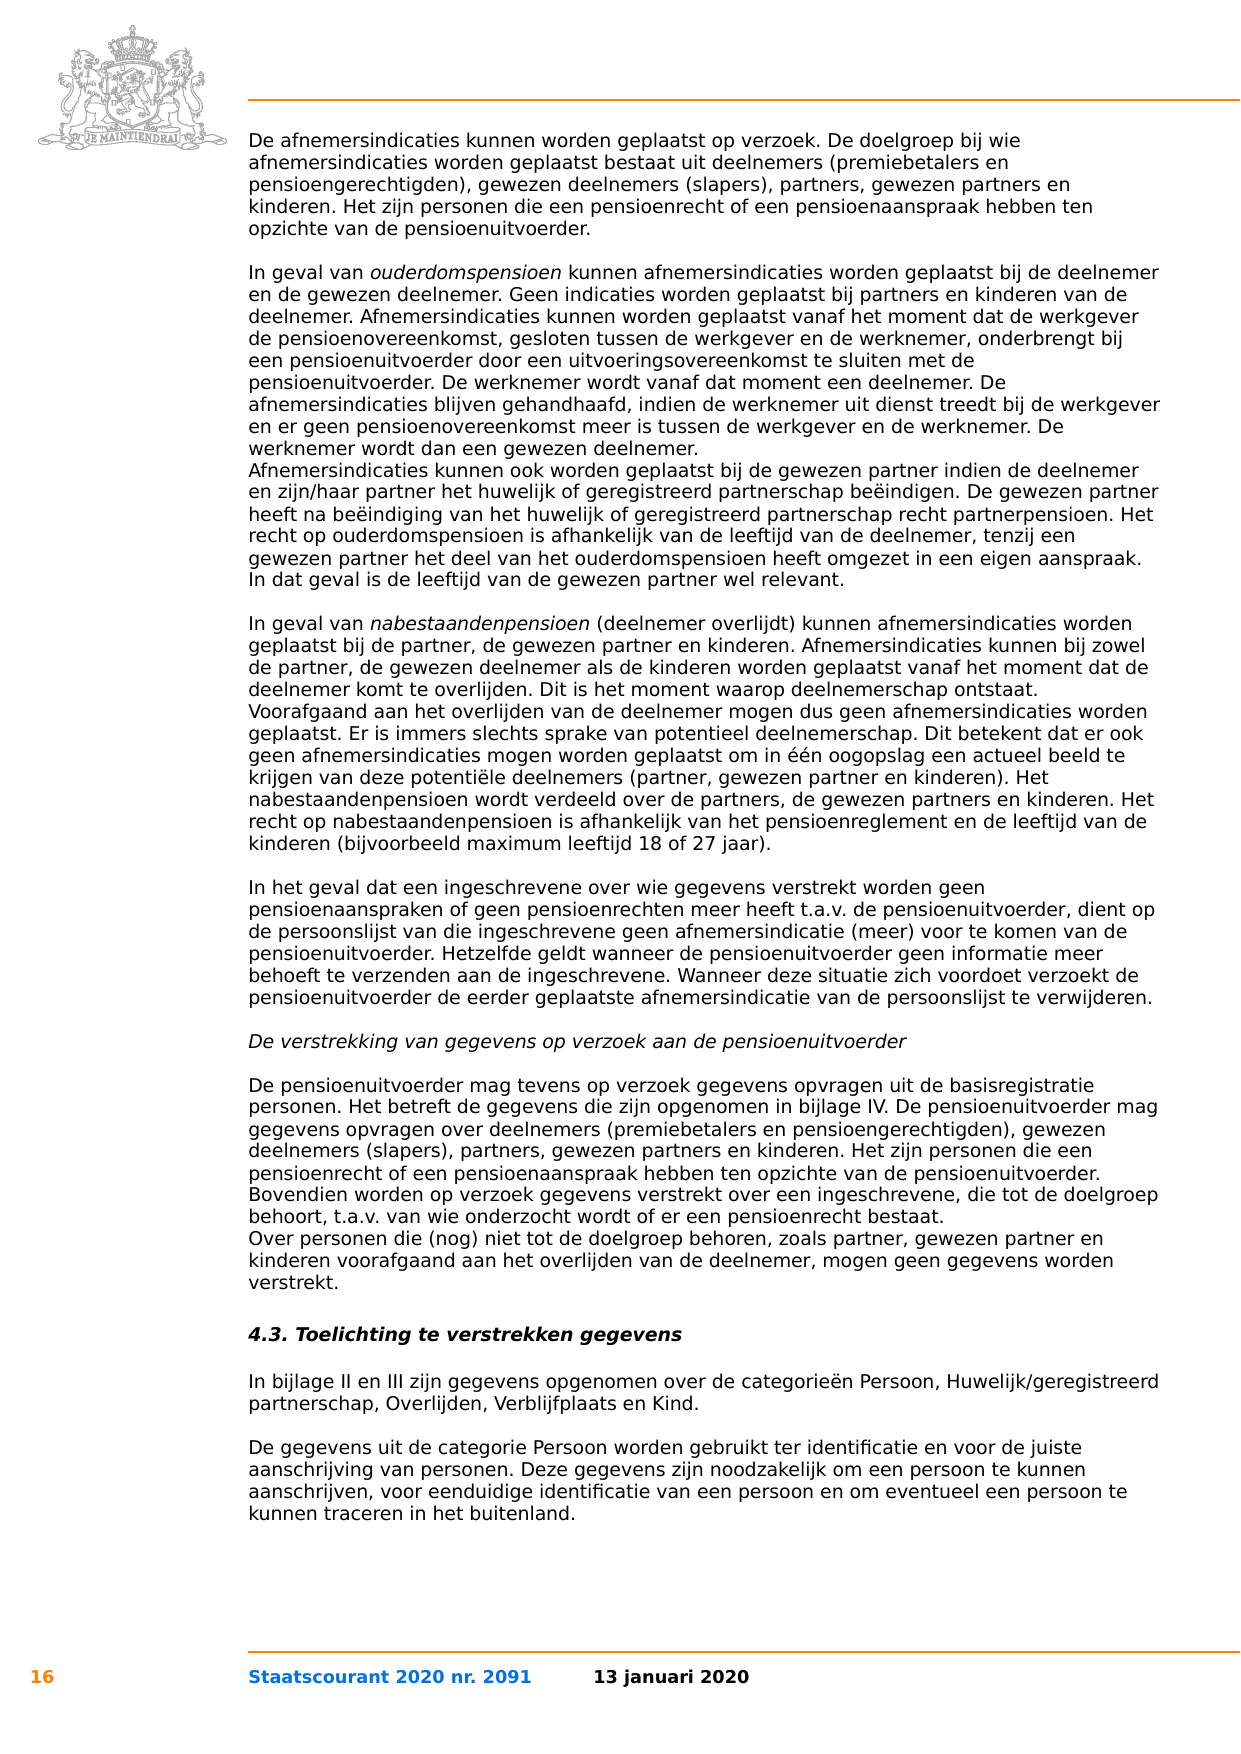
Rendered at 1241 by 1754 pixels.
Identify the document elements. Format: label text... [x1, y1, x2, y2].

text In het geval dat een ingeschrevene over wie gegevens verstrekt worden geen pensioenaanspraken of geen pensioenrechten meer heeft t.a.v. de pensioenuitvoerder, dient op de persoonslijst van die ingeschrevene geen afnemersindicatie (meer) voor te komen van de pensioenuitvoerder. Hetzelfde geldt wanneer de pensioenuitvoerder geen informatie meer behoeft te verzenden aan de ingeschrevene. Wanneer deze situatie zich voordoet verzoekt de pensioenuitvoerder de eerder geplaatste afnemersindicatie van de persoonslijst te verwijderen. [248, 877, 1163, 1009]
text Afnemersindicaties kunnen ook worden geplaatst bij de gewezen partner indien de deelnemer en zijn/haar partner het huwelijk of geregistreerd partnerschap beëindigen. De gewezen partner heeft na beëindiging van het huwelijk of geregistreerd partnerschap recht partnerpensioen. Het recht op ouderdomspensioen is afhankelijk van de leeftijd van de deelnemer, tenzij een gewezen partner het deel van het ouderdomspensioen heeft omgezet in een eigen aanspraak. In dat geval is de leeftijd van de gewezen partner wel relevant. [248, 459, 1163, 591]
text Over personen die (nog) niet tot de doelgroep behoren, zoals partner, gewezen partner en kinderen voorafgaand aan het overlijden van de deelnemer, mogen geen gegevens worden verstrekt. [248, 1228, 1163, 1294]
subtitle 4.3. Toelichting te verstrekken gegevens [248, 1324, 1163, 1346]
subtitle De verstrekking van gegevens op verzoek aan de pensioenuitvoerder [248, 1031, 1163, 1053]
text In geval van nabestaandenpensioen (deelnemer overlijdt) kunnen afnemersindicaties worden geplaatst bij de partner, de gewezen partner en kinderen. Afnemersindicaties kunnen bij zowel de partner, de gewezen deelnemer als de kinderen worden geplaatst vanaf het moment dat de deelnemer komt te overlijden. Dit is het moment waarop deelnemerschap ontstaat. Voorafgaand aan het overlijden van de deelnemer mogen dus geen afnemersindicaties worden geplaatst. Er is immers slechts sprake van potentieel deelnemerschap. Dit betekent dat er ook geen afnemersindicaties mogen worden geplaatst om in één oogopslag een actueel beeld te krijgen van deze potentiële deelnemers (partner, gewezen partner en kinderen). Het nabestaandenpensioen wordt verdeeld over de partners, de gewezen partners en kinderen. Het recht op nabestaandenpensioen is afhankelijk van het pensioenreglement en de leeftijd van de kinderen (bijvoorbeeld maximum leeftijd 18 of 27 jaar). [248, 613, 1163, 855]
text De afnemersindicaties kunnen worden geplaatst op verzoek. De doelgroep bij wie afnemersindicaties worden geplaatst bestaat uit deelnemers (premiebetalers en pensioengerechtigden), gewezen deelnemers (slapers), partners, gewezen partners en kinderen. Het zijn personen die een pensioenrecht of een pensioenaanspraak hebben ten opzichte van de pensioenuitvoerder. [248, 130, 1163, 240]
picture [38, 25, 227, 150]
text De pensioenuitvoerder mag tevens op verzoek gegevens opvragen uit de basisregistratie personen. Het betreft de gegevens die zijn opgenomen in bijlage IV. De pensioenuitvoerder mag gegevens opvragen over deelnemers (premiebetalers en pensioengerechtigden), gewezen deelnemers (slapers), partners, gewezen partners en kinderen. Het zijn personen die een pensioenrecht of een pensioenaanspraak hebben ten opzichte van de pensioenuitvoerder. Bovendien worden op verzoek gegevens verstrekt over een ingeschrevene, die tot de doelgroep behoort, t.a.v. van wie onderzocht wordt of er een pensioenrecht bestaat. [248, 1074, 1163, 1228]
text In geval van ouderdomspensioen kunnen afnemersindicaties worden geplaatst bij de deelnemer en de gewezen deelnemer. Geen indicaties worden geplaatst bij partners en kinderen van de deelnemer. Afnemersindicaties kunnen worden geplaatst vanaf het moment dat de werkgever de pensioenovereenkomst, gesloten tussen de werkgever en de werknemer, onderbrengt bij een pensioenuitvoerder door een uitvoeringsovereenkomst te sluiten met de pensioenuitvoerder. De werknemer wordt vanaf dat moment een deelnemer. De afnemersindicaties blijven gehandhaafd, indien de werknemer uit dienst treedt bij de werkgever en er geen pensioenovereenkomst meer is tussen de werkgever en de werknemer. De werknemer wordt dan een gewezen deelnemer. [248, 262, 1163, 459]
text In bijlage II en III zijn gegevens opgenomen over de categorieën Persoon, Huwelijk/geregistreerd partnerschap, Overlijden, Verblijfplaats en Kind. [248, 1371, 1163, 1415]
text De gegevens uit de categorie Persoon worden gebruikt ter identificatie en voor de juiste aanschrijving van personen. Deze gegevens zijn noodzakelijk om een persoon te kunnen aanschrijven, voor eenduidige identificatie van een persoon en om eventueel een persoon te kunnen traceren in het buitenland. [248, 1437, 1163, 1525]
